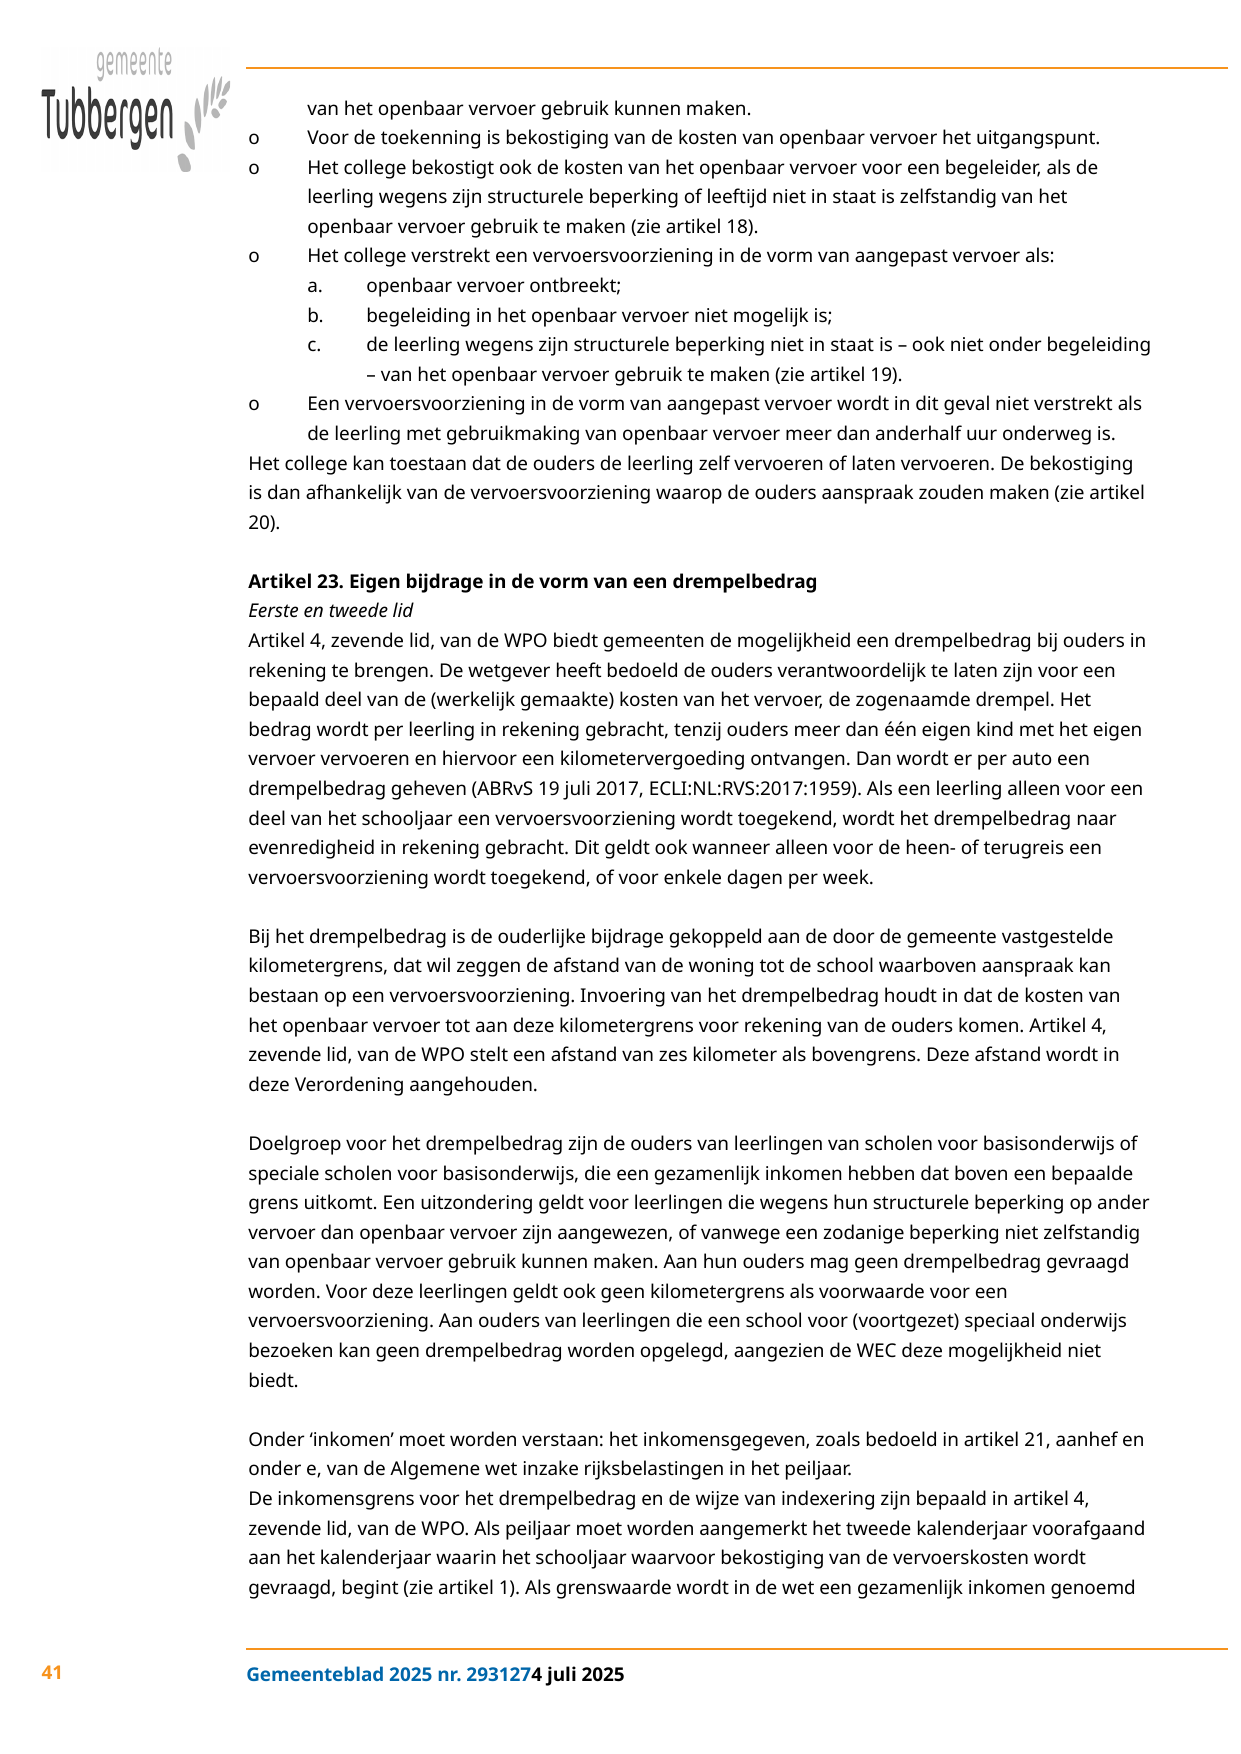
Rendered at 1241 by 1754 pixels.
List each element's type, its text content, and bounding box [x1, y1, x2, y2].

text Onder ‘inkomen’ moet worden verstaan: het inkomensgegeven, zoals bedoeld in artikel 21, aanhef en onder e, van de Algemene wet inzake rijksbelastingen in het peiljaar. [248, 1426, 1152, 1481]
text Bij het drempelbedrag is de ouderlijke bijdrage gekoppeld aan de door de gemeente vastgestelde kilometergrens, dat wil zeggen de afstand van de woning tot de school waarboven aanspraak kan bestaan op een vervoersvoorziening. Invoering van het drempelbedrag houdt in dat de kosten van het openbaar vervoer tot aan deze kilometergrens voor rekening van de ouders komen. Artikel 4, zevende lid, van de WPO stelt een afstand van zes kilometer als bovengrens. Deze afstand wordt in deze Verordening aangehouden. [248, 923, 1152, 1097]
text Artikel 4, zevende lid, van de WPO biedt gemeenten de mogelijkheid een drempelbedrag bij ouders in rekening te brengen. De wetgever heeft bedoeld de ouders verantwoordelijk te laten zijn voor een bepaald deel van de (werkelijk gemaakte) kosten van het vervoer, de zogenaamde drempel. Het bedrag wordt per leerling in rekening gebracht, tenzij ouders meer dan één eigen kind met het eigen vervoer vervoeren en hiervoor een kilometervergoeding ontvangen. Dan wordt er per auto een drempelbedrag geheven (ABRvS 19 juli 2017, ECLI:NL:RVS:2017:1959). Als een leerling alleen voor een deel van het schooljaar een vervoersvoorziening wordt toegekend, wordt het drempelbedrag naar evenredigheid in rekening gebracht. Dit geldt ook wanneer alleen voor de heen- of terugreis een vervoersvoorziening wordt toegekend, of voor enkele dagen per week. [248, 627, 1152, 890]
text Eerste en tweede lid [248, 598, 1152, 623]
list van het openbaar vervoer gebruik kunnen maken. [248, 95, 1152, 121]
list Voor de toekenning is bekostiging van de kosten van openbaar vervoer het uitgangspunt. [248, 124, 1152, 150]
text De inkomensgrens voor het drempelbedrag en de wijze van indexering zijn bepaald in artikel 4, zevende lid, van de WPO. Als peiljaar moet worden aangemerkt het tweede kalenderjaar voorafgaand aan het kalenderjaar waarin het schooljaar waarvoor bekostiging van de vervoerskosten wordt gevraagd, begint (zie artikel 1). Als grenswaarde wordt in de wet een gezamenlijk inkomen genoemd [248, 1485, 1152, 1600]
list Het college bekostigt ook de kosten van het openbaar vervoer voor een begeleider, als de leerling wegens zijn structurele beperking of leeftijd niet in staat is zelfstandig van het openbaar vervoer gebruik te maken (zie artikel 18). [248, 154, 1152, 239]
text Artikel 23. Eigen bijdrage in de vorm van een drempelbedrag [248, 568, 1152, 594]
list openbaar vervoer ontbreekt; [307, 272, 1152, 298]
text Het college kan toestaan dat de ouders de leerling zelf vervoeren of laten vervoeren. De bekostiging is dan afhankelijk van de vervoersvoorziening waarop de ouders aanspraak zouden maken (zie artikel 20). [248, 450, 1152, 535]
picture [41, 47, 231, 172]
list Het college verstrekt een vervoersvoorziening in de vorm van aangepast vervoer als: [248, 243, 1152, 268]
list Een vervoersvoorziening in de vorm van aangepast vervoer wordt in dit geval niet verstrekt als de leerling met gebruikmaking van openbaar vervoer meer dan anderhalf uur onderweg is. [248, 391, 1152, 446]
text Doelgroep voor het drempelbedrag zijn de ouders van leerlingen van scholen voor basisonderwijs of speciale scholen voor basisonderwijs, die een gezamenlijk inkomen hebben dat boven een bepaalde grens uitkomt. Een uitzondering geldt voor leerlingen die wegens hun structurele beperking op ander vervoer dan openbaar vervoer zijn aangewezen, of vanwege een zodanige beperking niet zelfstandig van openbaar vervoer gebruik kunnen maken. Aan hun ouders mag geen drempelbedrag gevraagd worden. Voor deze leerlingen geldt ook geen kilometergrens als voorwaarde voor een vervoersvoorziening. Aan ouders van leerlingen die een school voor (voortgezet) speciaal onderwijs bezoeken kan geen drempelbedrag worden opgelegd, aangezien de WEC deze mogelijkheid niet biedt. [248, 1130, 1152, 1393]
list begeleiding in het openbaar vervoer niet mogelijk is; [307, 302, 1152, 328]
list de leerling wegens zijn structurele beperking niet in staat is – ook niet onder begeleiding – van het openbaar vervoer gebruik te maken (zie artikel 19). [307, 331, 1152, 387]
